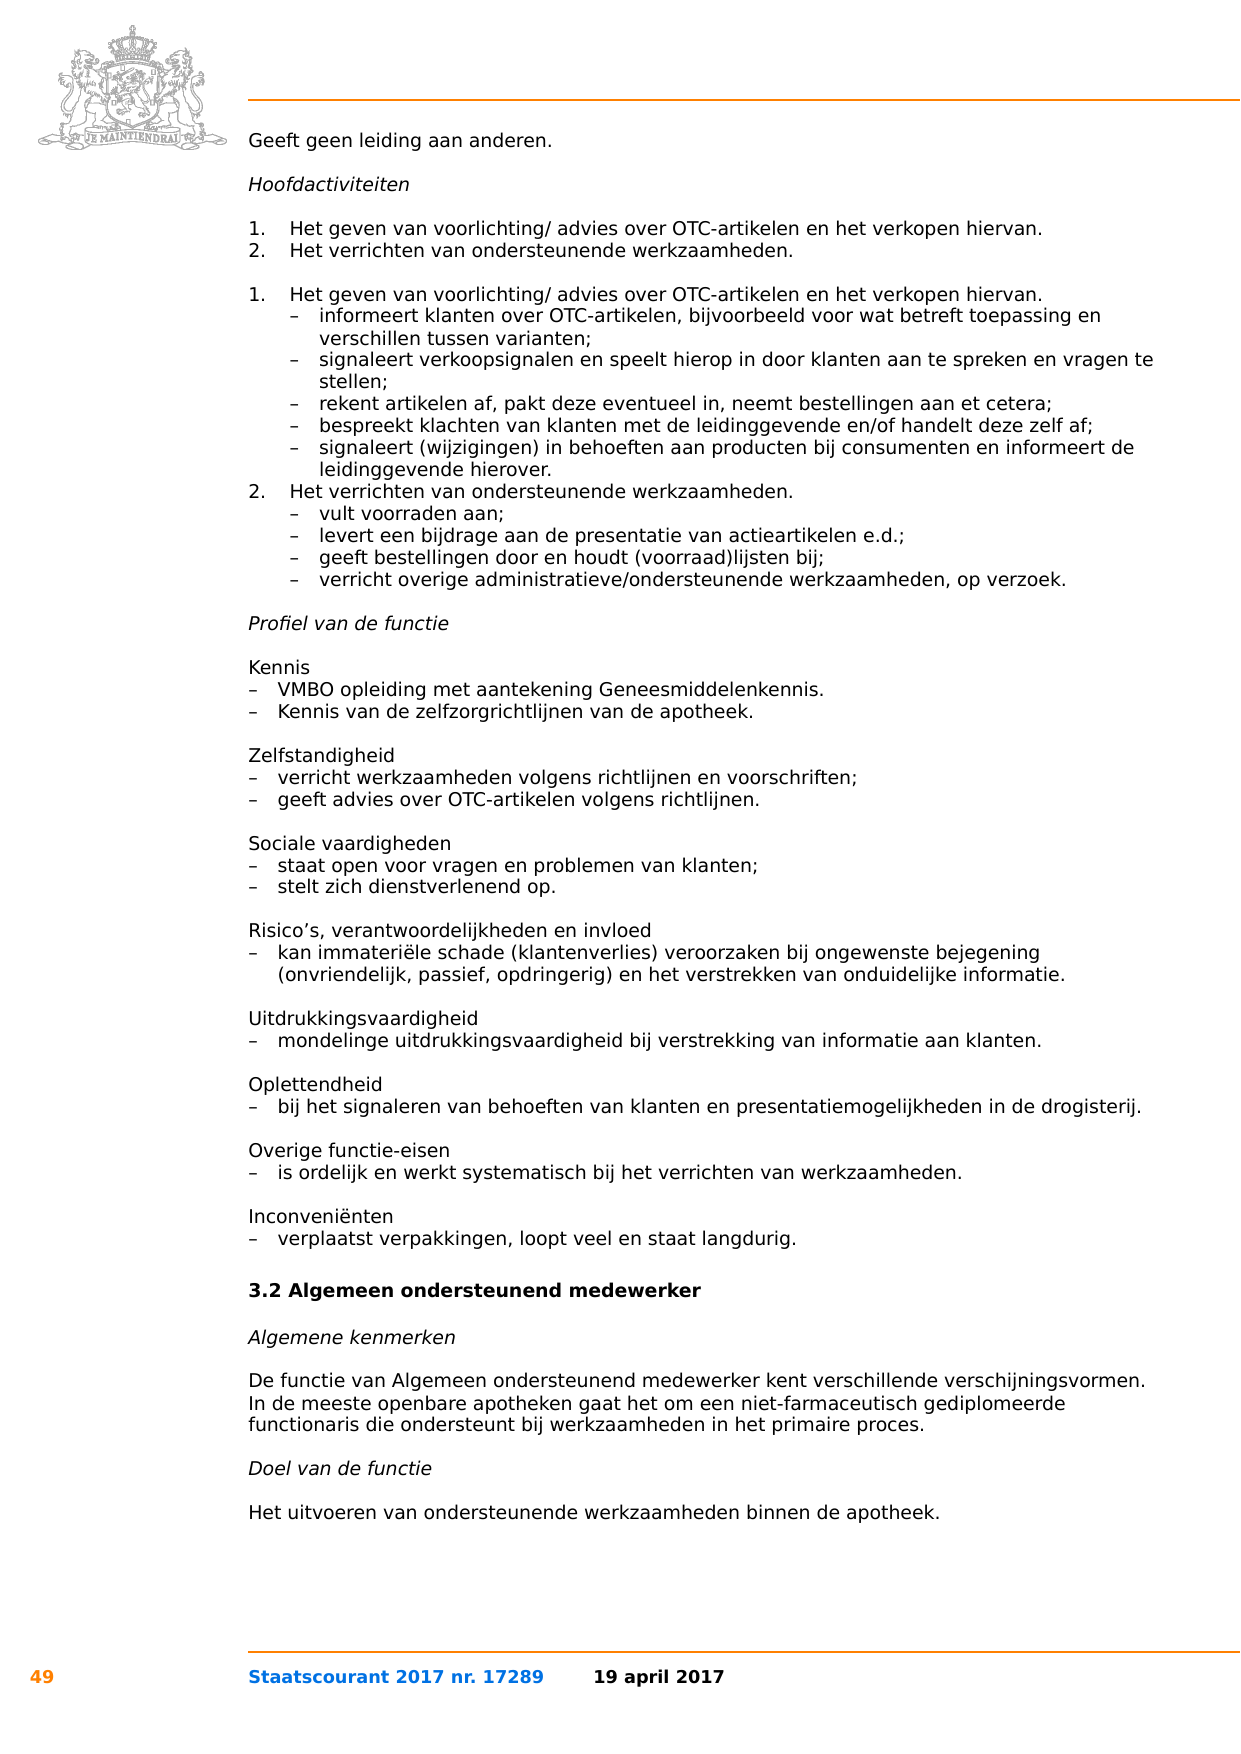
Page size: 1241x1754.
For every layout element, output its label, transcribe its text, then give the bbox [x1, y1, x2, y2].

text Het uitvoeren van ondersteunende werkzaamheden binnen de apotheek. [248, 1502, 1163, 1524]
text – verricht overige administratieve/ondersteunende werkzaamheden, op verzoek. [289, 569, 1163, 591]
text – bij het signaleren van behoeften van klanten en presentatiemogelijkheden in de drogisterij. [248, 1096, 1163, 1118]
text Geeft geen leiding aan anderen. [248, 130, 1163, 152]
subtitle Uitdrukkingsvaardigheid [248, 1008, 1163, 1030]
subtitle Kennis [248, 657, 1163, 679]
subtitle Overige functie-eisen [248, 1140, 1163, 1162]
text De functie van Algemeen ondersteunend medewerker kent verschillende verschijningsvormen. In de meeste openbare apotheken gaat het om een niet-farmaceutisch gediplomeerde functionaris die ondersteunt bij werkzaamheden in het primaire proces. [248, 1370, 1163, 1436]
text – VMBO opleiding met aantekening Geneesmiddelenkennis. [248, 679, 1163, 701]
text – geeft bestellingen door en houdt (voorraad)lijsten bij; [289, 547, 1163, 569]
text 1. Het geven van voorlichting/ advies over OTC-artikelen en het verkopen hiervan. [248, 218, 1163, 239]
text – verplaatst verpakkingen, loopt veel en staat langdurig. [248, 1228, 1163, 1249]
subtitle Doel van de functie [248, 1458, 1163, 1480]
subtitle Risico’s, verantwoordelijkheden en invloed [248, 920, 1163, 942]
text – is ordelijk en werkt systematisch bij het verrichten van werkzaamheden. [248, 1162, 1163, 1184]
text – informeert klanten over OTC-artikelen, bijvoorbeeld voor wat betreft toepassing en verschillen tussen varianten; [289, 305, 1163, 349]
text – mondelinge uitdrukkingsvaardigheid bij verstrekking van informatie aan klanten. [248, 1030, 1163, 1052]
subtitle Sociale vaardigheden [248, 832, 1163, 854]
subtitle Algemene kenmerken [248, 1327, 1163, 1348]
subtitle Profiel van de functie [248, 613, 1163, 635]
subtitle 3.2 Algemeen ondersteunend medewerker [248, 1279, 1163, 1302]
text – signaleert (wijzigingen) in behoeften aan producten bij consumenten en informeert de leidinggevende hierover. [289, 437, 1163, 481]
text – rekent artikelen af, pakt deze eventueel in, neemt bestellingen aan et cetera; [289, 393, 1163, 415]
text – signaleert verkoopsignalen en speelt hierop in door klanten aan te spreken en vragen te stellen; [289, 349, 1163, 393]
text – bespreekt klachten van klanten met de leidinggevende en/of handelt deze zelf af; [289, 415, 1163, 437]
subtitle Inconveniënten [248, 1206, 1163, 1228]
text – verricht werkzaamheden volgens richtlijnen en voorschriften; [248, 767, 1163, 789]
text – staat open voor vragen en problemen van klanten; [248, 854, 1163, 876]
text – levert een bijdrage aan de presentatie van actieartikelen e.d.; [289, 525, 1163, 547]
text – geeft advies over OTC-artikelen volgens richtlijnen. [248, 789, 1163, 811]
text – vult voorraden aan; [289, 503, 1163, 525]
text 2. Het verrichten van ondersteunende werkzaamheden. [248, 239, 1163, 262]
subtitle Zelfstandigheid [248, 745, 1163, 767]
picture [38, 25, 227, 150]
text – Kennis van de zelfzorgrichtlijnen van de apotheek. [248, 701, 1163, 723]
text 2. Het verrichten van ondersteunende werkzaamheden. [248, 481, 1163, 503]
text – stelt zich dienstverlenend op. [248, 876, 1163, 898]
text 1. Het geven van voorlichting/ advies over OTC-artikelen en het verkopen hiervan. [248, 283, 1163, 305]
text – kan immateriële schade (klantenverlies) veroorzaken bij ongewenste bejegening (onvriendelijk, passief, opdringerig) en het verstrekken van onduidelijke informatie. [248, 942, 1163, 986]
subtitle Hoofdactiviteiten [248, 174, 1163, 196]
subtitle Oplettendheid [248, 1074, 1163, 1096]
